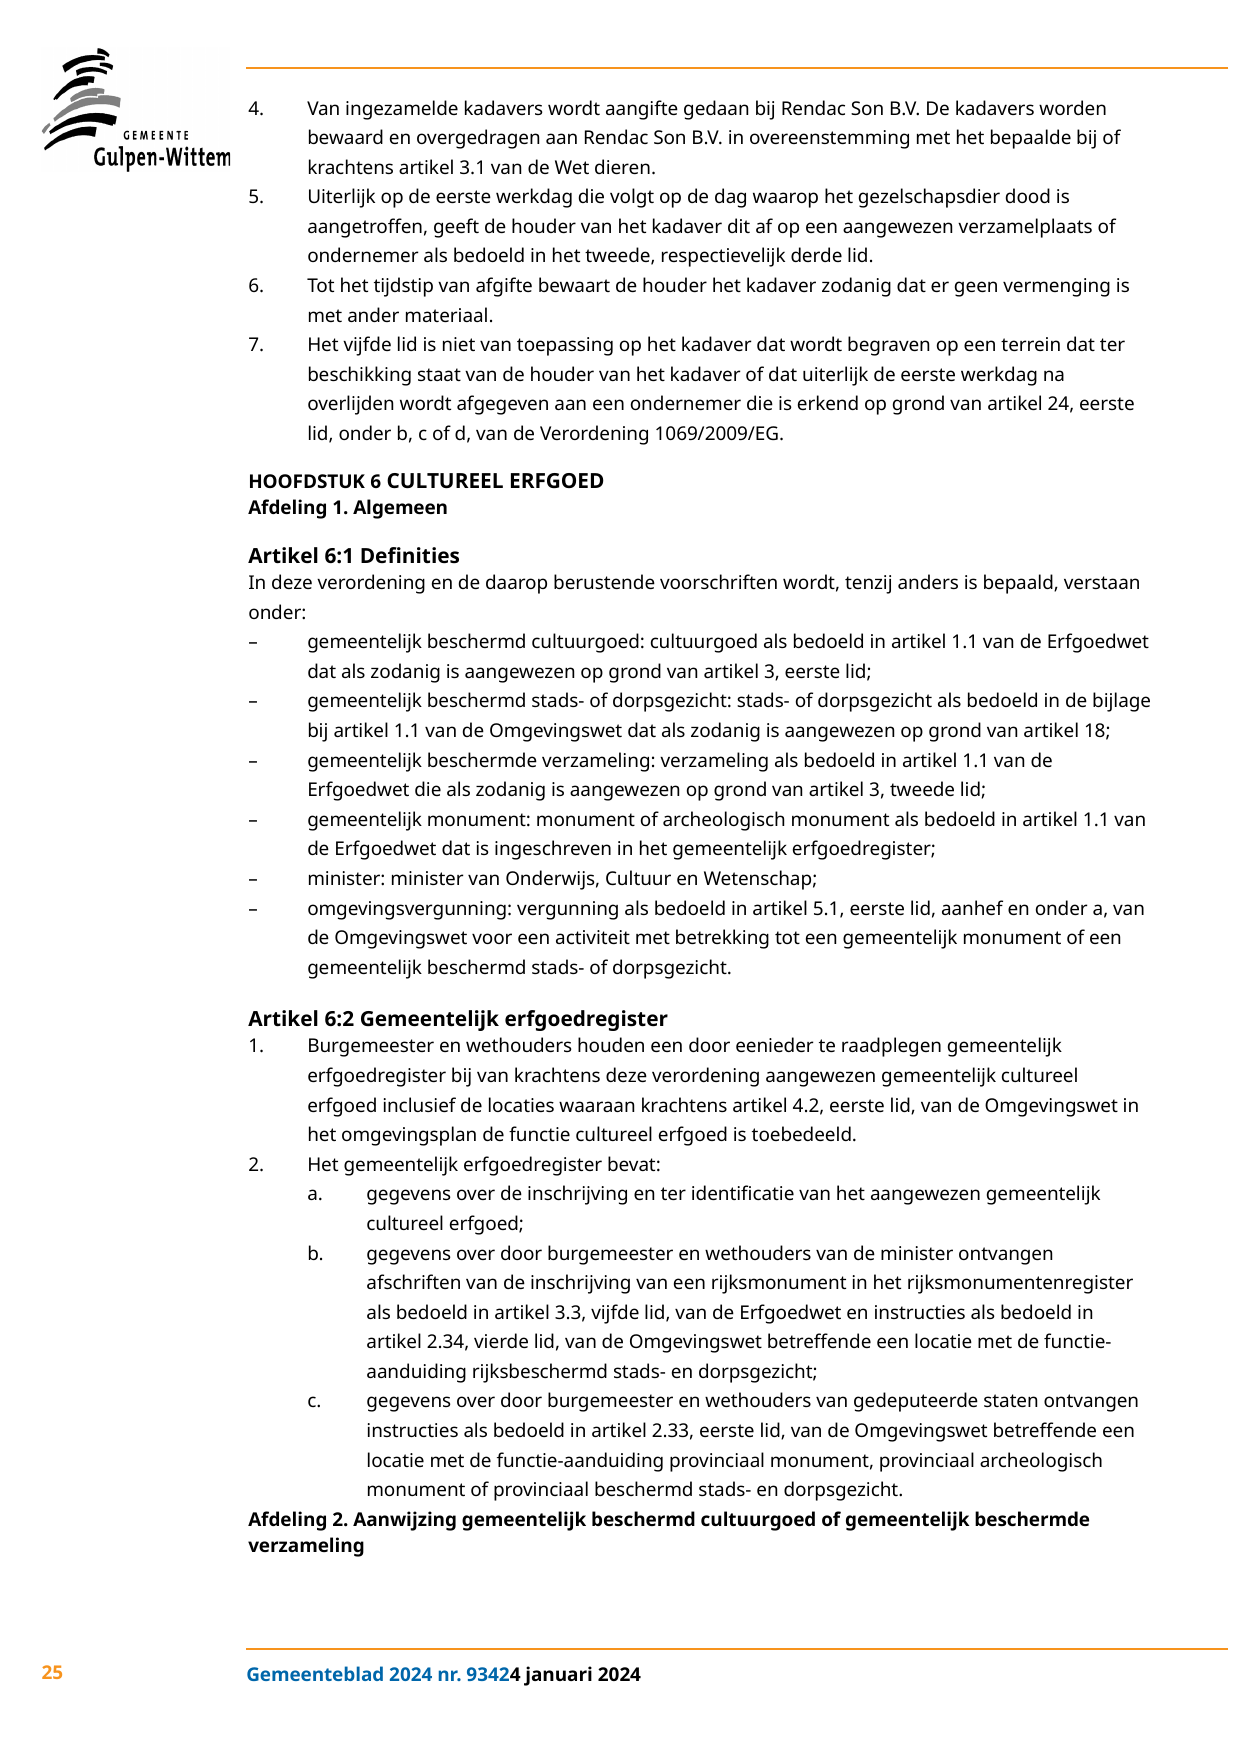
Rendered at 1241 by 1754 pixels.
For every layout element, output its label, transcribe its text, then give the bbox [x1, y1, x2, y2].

list gemeentelijk beschermd cultuurgoed: cultuurgoed als bedoeld in artikel 1.1 van de Erfgoedwet dat als zodanig is aangewezen op grond van artikel 3, eerste lid; [248, 628, 1152, 684]
text In deze verordening en de daarop berustende voorschriften wordt, tenzij anders is bepaald, verstaan onder: [248, 569, 1152, 624]
text Afdeling 1. Algemeen [248, 494, 1152, 520]
list omgevingsvergunning: vergunning als bedoeld in artikel 5.1, eerste lid, aanhef en onder a, van de Omgevingswet voor een activiteit met betrekking tot een gemeentelijk monument of een gemeentelijk beschermd stads- of dorpsgezicht. [248, 895, 1152, 979]
list gemeentelijk beschermde verzameling: verzameling als bedoeld in artikel 1.1 van de Erfgoedwet die als zodanig is aangewezen op grond van artikel 3, tweede lid; [248, 747, 1152, 802]
list gemeentelijk beschermd stads- of dorpsgezicht: stads- of dorpsgezicht als bedoeld in de bijlage bij artikel 1.1 van de Omgevingswet dat als zodanig is aangewezen op grond van artikel 18; [248, 688, 1152, 743]
list Het vijfde lid is niet van toepassing op het kadaver dat wordt begraven op een terrein dat ter beschikking staat van de houder van het kadaver of dat uiterlijk de eerste werkdag na overlijden wordt afgegeven aan een ondernemer die is erkend op grond van artikel 24, eerste lid, onder b, c of d, van de Verordening 1069/2009/EG. [248, 331, 1152, 446]
list Van ingezamelde kadavers wordt aangifte gedaan bij Rendac Son B.V. De kadavers worden bewaard en overgedragen aan Rendac Son B.V. in overeenstemming met het bepaalde bij of krachtens artikel 3.1 van de Wet dieren. [248, 95, 1152, 180]
list Het gemeentelijk erfgoedregister bevat: [248, 1151, 1152, 1177]
text Afdeling 2. Aanwijzing gemeentelijk beschermd cultuurgoed of gemeentelijk beschermde verzameling [248, 1506, 1152, 1557]
picture [41, 47, 231, 172]
list gemeentelijk monument: monument of archeologisch monument als bedoeld in artikel 1.1 van de Erfgoedwet dat is ingeschreven in het gemeentelijk erfgoedregister; [248, 806, 1152, 861]
list gegevens over de inschrijving en ter identificatie van het aangewezen gemeentelijk cultureel erfgoed; [307, 1181, 1152, 1236]
list Uiterlijk op de eerste werkdag die volgt op de dag waarop het gezelschapsdier dood is aangetroffen, geeft de houder van het kadaver dit af op een aangewezen verzamelplaats of ondernemer als bedoeld in het tweede, respectievelijk derde lid. [248, 183, 1152, 268]
list gegevens over door burgemeester en wethouders van gedeputeerde staten ontvangen instructies als bedoeld in artikel 2.33, eerste lid, van de Omgevingswet betreffende een locatie met de functie-aanduiding provinciaal monument, provinciaal archeologisch monument of provinciaal beschermd stads- en dorpsgezicht. [307, 1388, 1152, 1502]
list Burgemeester en wethouders houden een door eenieder te raadplegen gemeentelijk erfgoedregister bij van krachtens deze verordening aangewezen gemeentelijk cultureel erfgoed inclusief de locaties waaraan krachtens artikel 4.2, eerste lid, van de Omgevingswet in het omgevingsplan de functie cultureel erfgoed is toebedeeld. [248, 1033, 1152, 1147]
text Artikel 6:1 Definities [248, 541, 1152, 569]
text HOOFDSTUK 6 CULTUREEL ERFGOED [248, 466, 1152, 494]
list minister: minister van Onderwijs, Cultuur en Wetenschap; [248, 865, 1152, 891]
text Artikel 6:2 Gemeentelijk erfgoedregister [248, 1004, 1152, 1033]
list Tot het tijdstip van afgifte bewaart de houder het kadaver zodanig dat er geen vermenging is met ander materiaal. [248, 272, 1152, 328]
list gegevens over door burgemeester en wethouders van de minister ontvangen afschriften van de inschrijving van een rijksmonument in het rijksmonumentenregister als bedoeld in artikel 3.3, vijfde lid, van de Erfgoedwet en instructies als bedoeld in artikel 2.34, vierde lid, van de Omgevingswet betreffende een locatie met de functie-aanduiding rijksbeschermd stads- en dorpsgezicht; [307, 1240, 1152, 1384]
